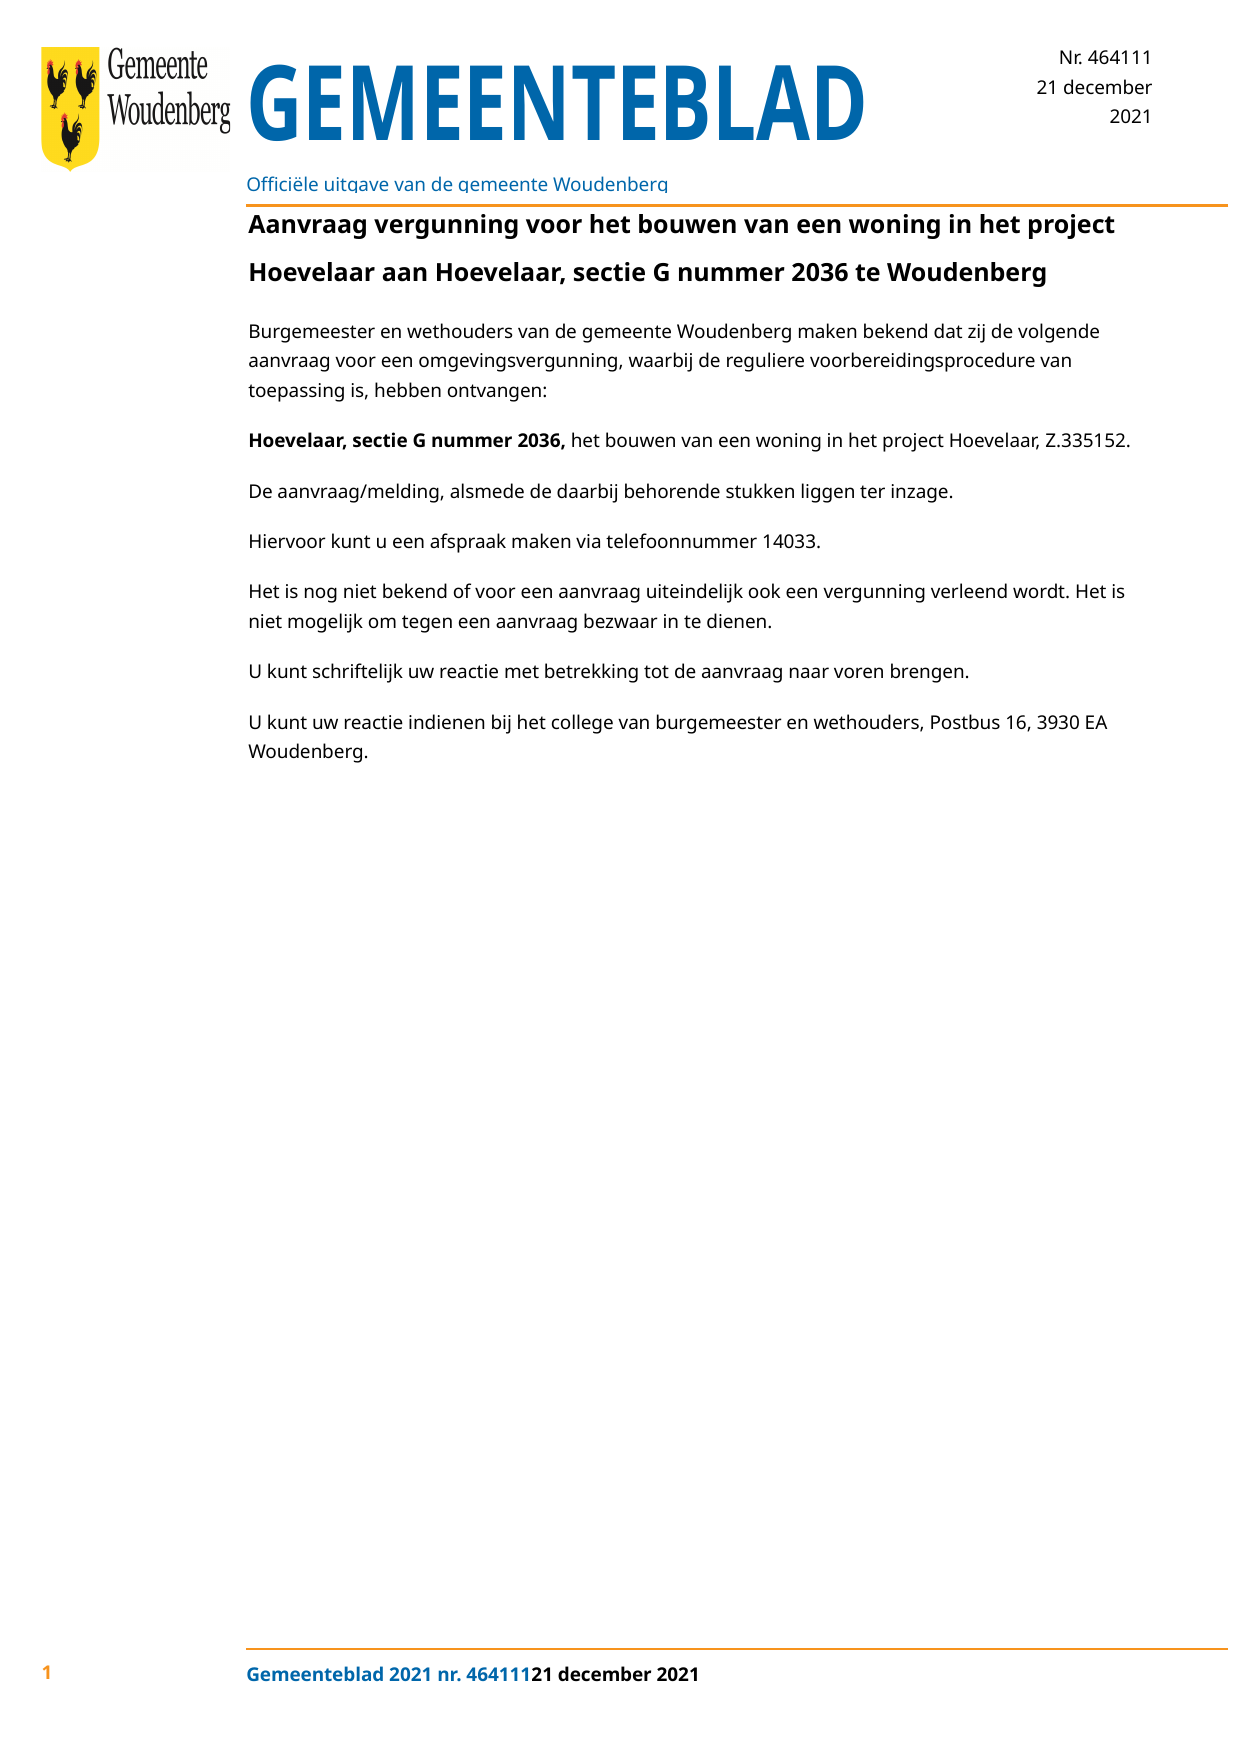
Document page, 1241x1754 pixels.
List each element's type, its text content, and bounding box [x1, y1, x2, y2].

text U kunt schriftelijk uw reactie met betrekking tot de aanvraag naar voren brengen. [248, 659, 1152, 684]
text Hiervoor kunt u een afspraak maken via telefoonnummer 14033. [248, 528, 1152, 554]
picture [41, 47, 231, 172]
text Hoevelaar, sectie G nummer 2036, het bouwen van een woning in het project Hoevelaar, Z.335152. [248, 427, 1152, 453]
text Het is nog niet bekend of voor een aanvraag uiteindelijk ook een vergunning verleend wordt. Het is niet mogelijk om tegen een aanvraag bezwaar in te dienen. [248, 579, 1152, 634]
text Burgemeester en wethouders van de gemeente Woudenberg maken bekend dat zij de volgende aanvraag voor een omgevingsvergunning, waarbij de reguliere voorbereidingsprocedure van toepassing is, hebben ontvangen: [248, 318, 1152, 403]
text De aanvraag/melding, alsmede de daarbij behorende stukken liggen ter inzage. [248, 478, 1152, 504]
text U kunt uw reactie indienen bij het college van burgemeester en wethouders, Postbus 16, 3930 EA Woudenberg. [248, 709, 1152, 764]
text Aanvraag vergunning voor het bouwen van een woning in het project Hoevelaar aan Hoevelaar, sectie G nummer 2036 te Woudenberg [248, 207, 1152, 288]
